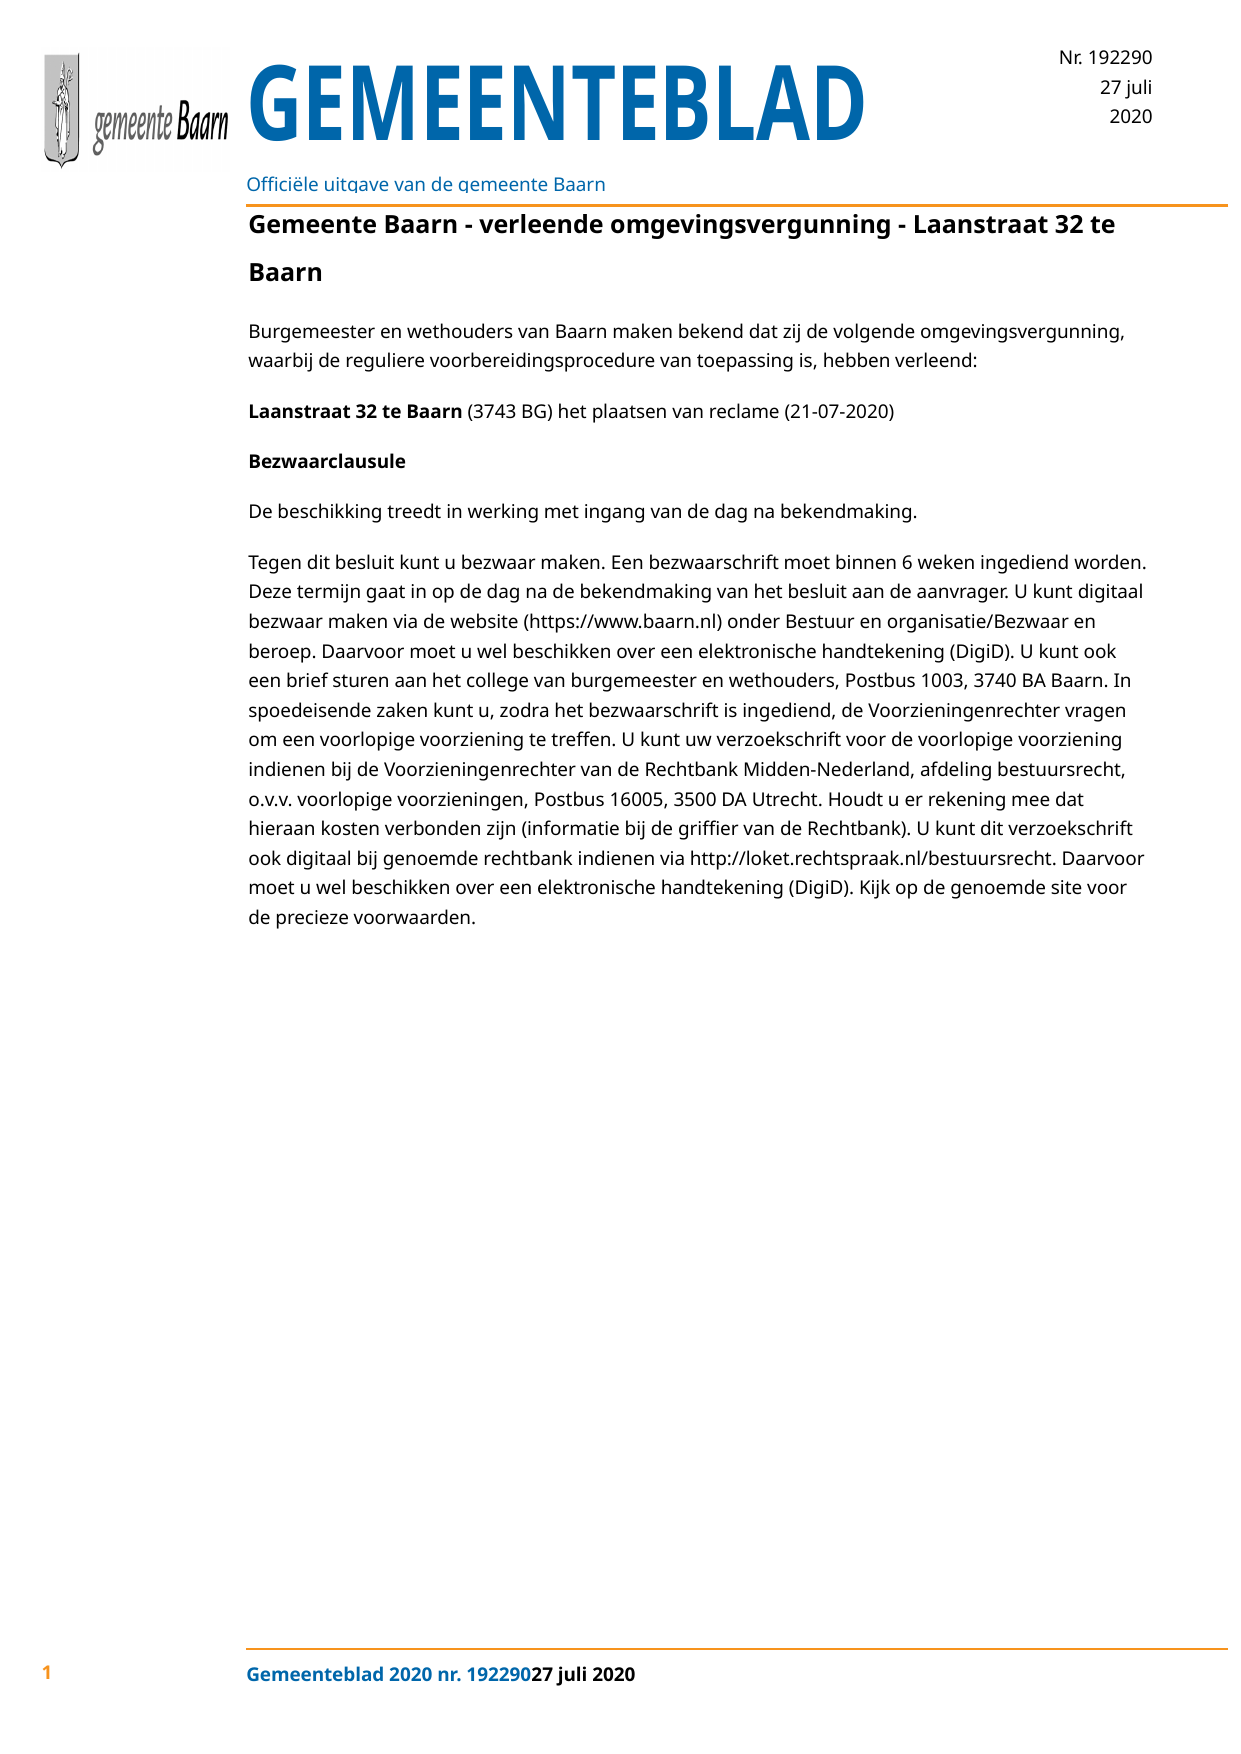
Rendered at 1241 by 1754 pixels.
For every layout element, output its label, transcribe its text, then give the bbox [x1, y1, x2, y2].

text Tegen dit besluit kunt u bezwaar maken. Een bezwaarschrift moet binnen 6 weken ingediend worden. Deze termijn gaat in op de dag na de bekendmaking van het besluit aan de aanvrager. U kunt digitaal bezwaar maken via de website (https://www.baarn.nl) onder Bestuur en organisatie/Bezwaar en beroep. Daarvoor moet u wel beschikken over een elektronische handtekening (DigiD). U kunt ook een brief sturen aan het college van burgemeester en wethouders, Postbus 1003, 3740 BA Baarn. In spoedeisende zaken kunt u, zodra het bezwaarschrift is ingediend, de Voorzieningenrechter vragen om een voorlopige voorziening te treffen. U kunt uw verzoekschrift voor de voorlopige voorziening indienen bij de Voorzieningenrechter van de Rechtbank Midden-Nederland, afdeling bestuursrecht, o.v.v. voorlopige voorzieningen, Postbus 16005, 3500 DA Utrecht. Houdt u er rekening mee dat hieraan kosten verbonden zijn (informatie bij de griffier van de Rechtbank). U kunt dit verzoekschrift ook digitaal bij genoemde rechtbank indienen via http://loket.rechtspraak.nl/bestuursrecht. Daarvoor moet u wel beschikken over een elektronische handtekening (DigiD). Kijk op de genoemde site voor de precieze voorwaarden. [248, 549, 1152, 930]
picture [41, 47, 231, 172]
text Gemeente Baarn - verleende omgevingsvergunning - Laanstraat 32 te Baarn [248, 207, 1152, 288]
text Burgemeester en wethouders van Baarn maken bekend dat zij de volgende omgevingsvergunning, waarbij de reguliere voorbereidingsprocedure van toepassing is, hebben verleend: [248, 318, 1152, 373]
text Bezwaarclausule [248, 448, 1152, 474]
text De beschikking treedt in werking met ingang van de dag na bekendmaking. [248, 499, 1152, 524]
text Laanstraat 32 te Baarn (3743 BG) het plaatsen van reclame (21-07-2020) [248, 398, 1152, 424]
